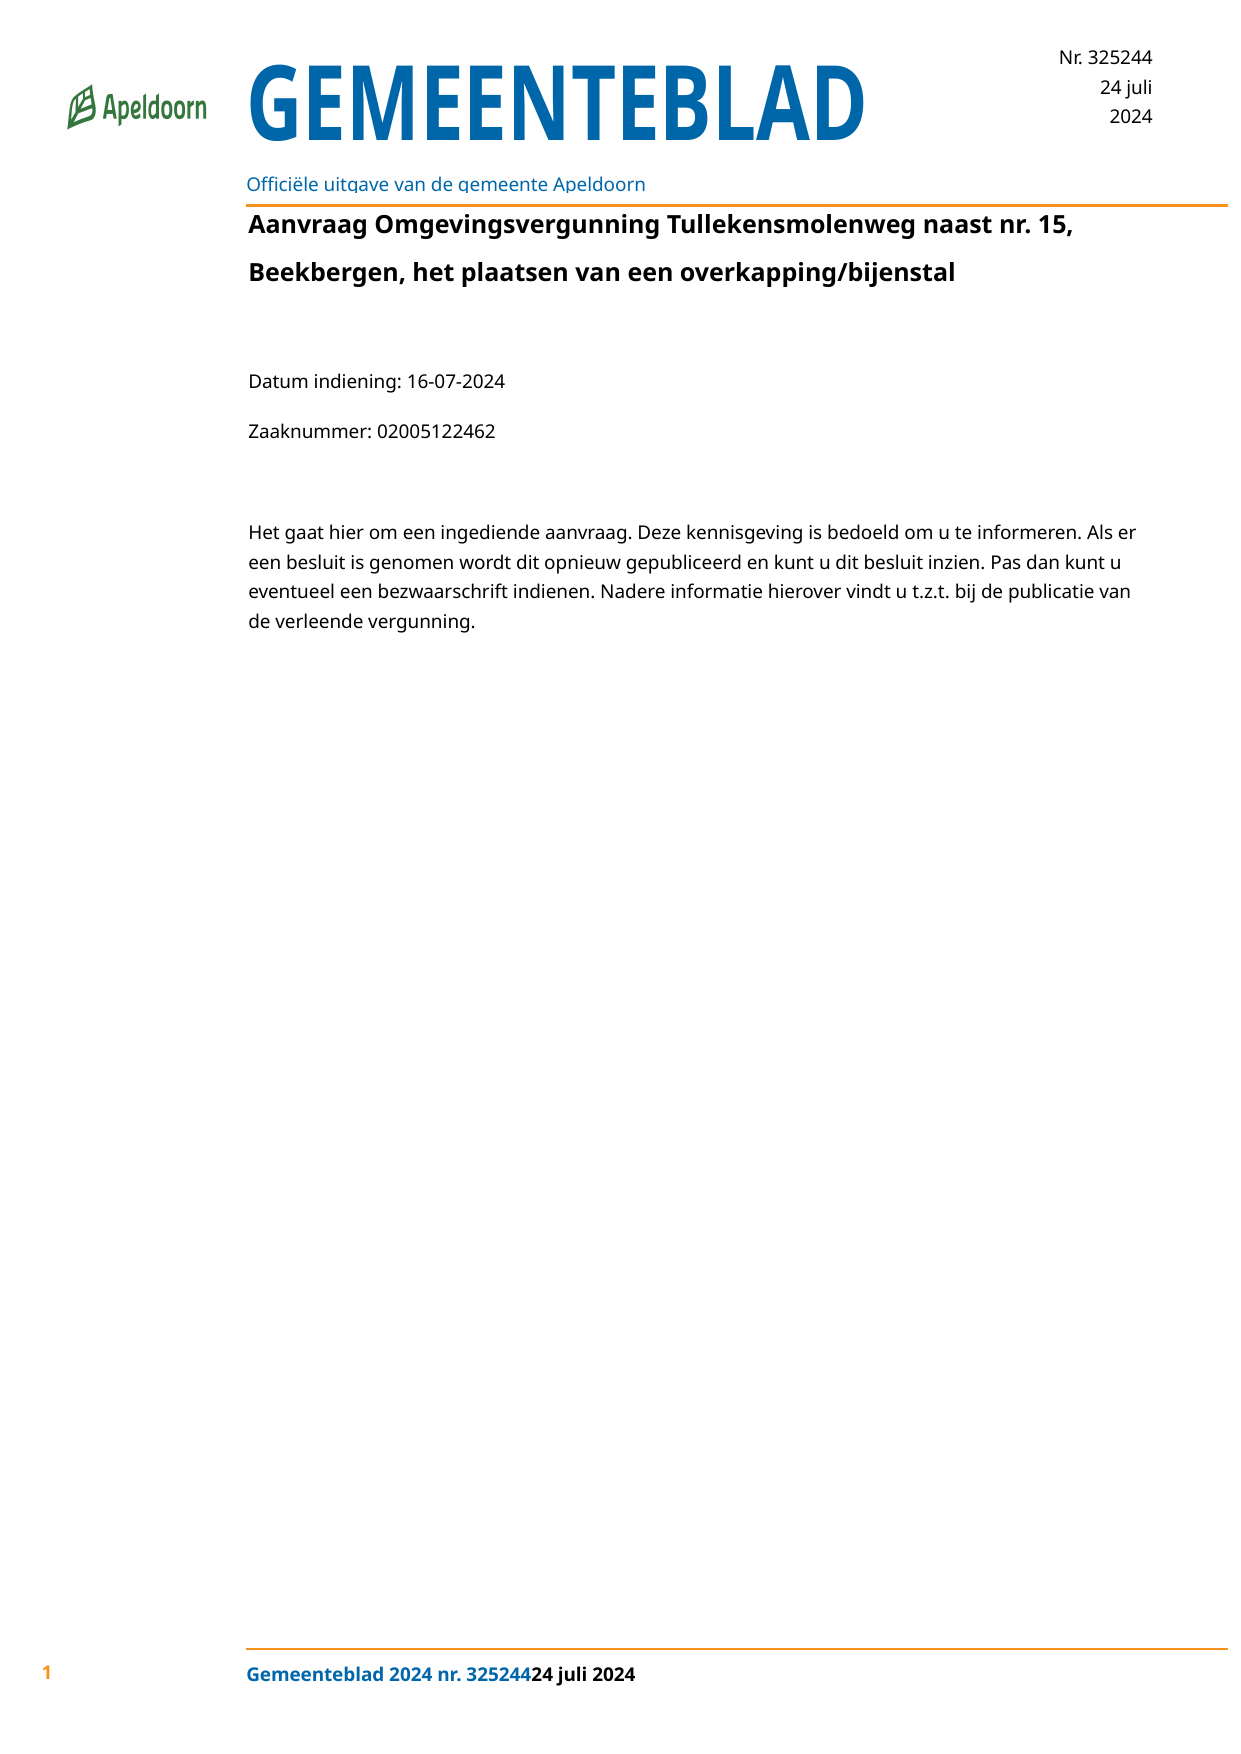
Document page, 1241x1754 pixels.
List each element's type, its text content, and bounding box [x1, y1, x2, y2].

text Het gaat hier om een ingediende aanvraag. Deze kennisgeving is bedoeld om u te informeren. Als er een besluit is genomen wordt dit opnieuw gepubliceerd en kunt u dit besluit inzien. Pas dan kunt u eventueel een bezwaarschrift indienen. Nadere informatie hierover vindt u t.z.t. bij de publicatie van de verleende vergunning. [248, 519, 1152, 634]
text Zaaknummer: 02005122462 [248, 419, 1152, 444]
text Aanvraag Omgevingsvergunning Tullekensmolenweg naast nr. 15, Beekbergen, het plaatsen van een overkapping/bijenstal [248, 207, 1152, 288]
text Datum indiening: 16-07-2024 [248, 368, 1152, 394]
picture [41, 47, 231, 172]
